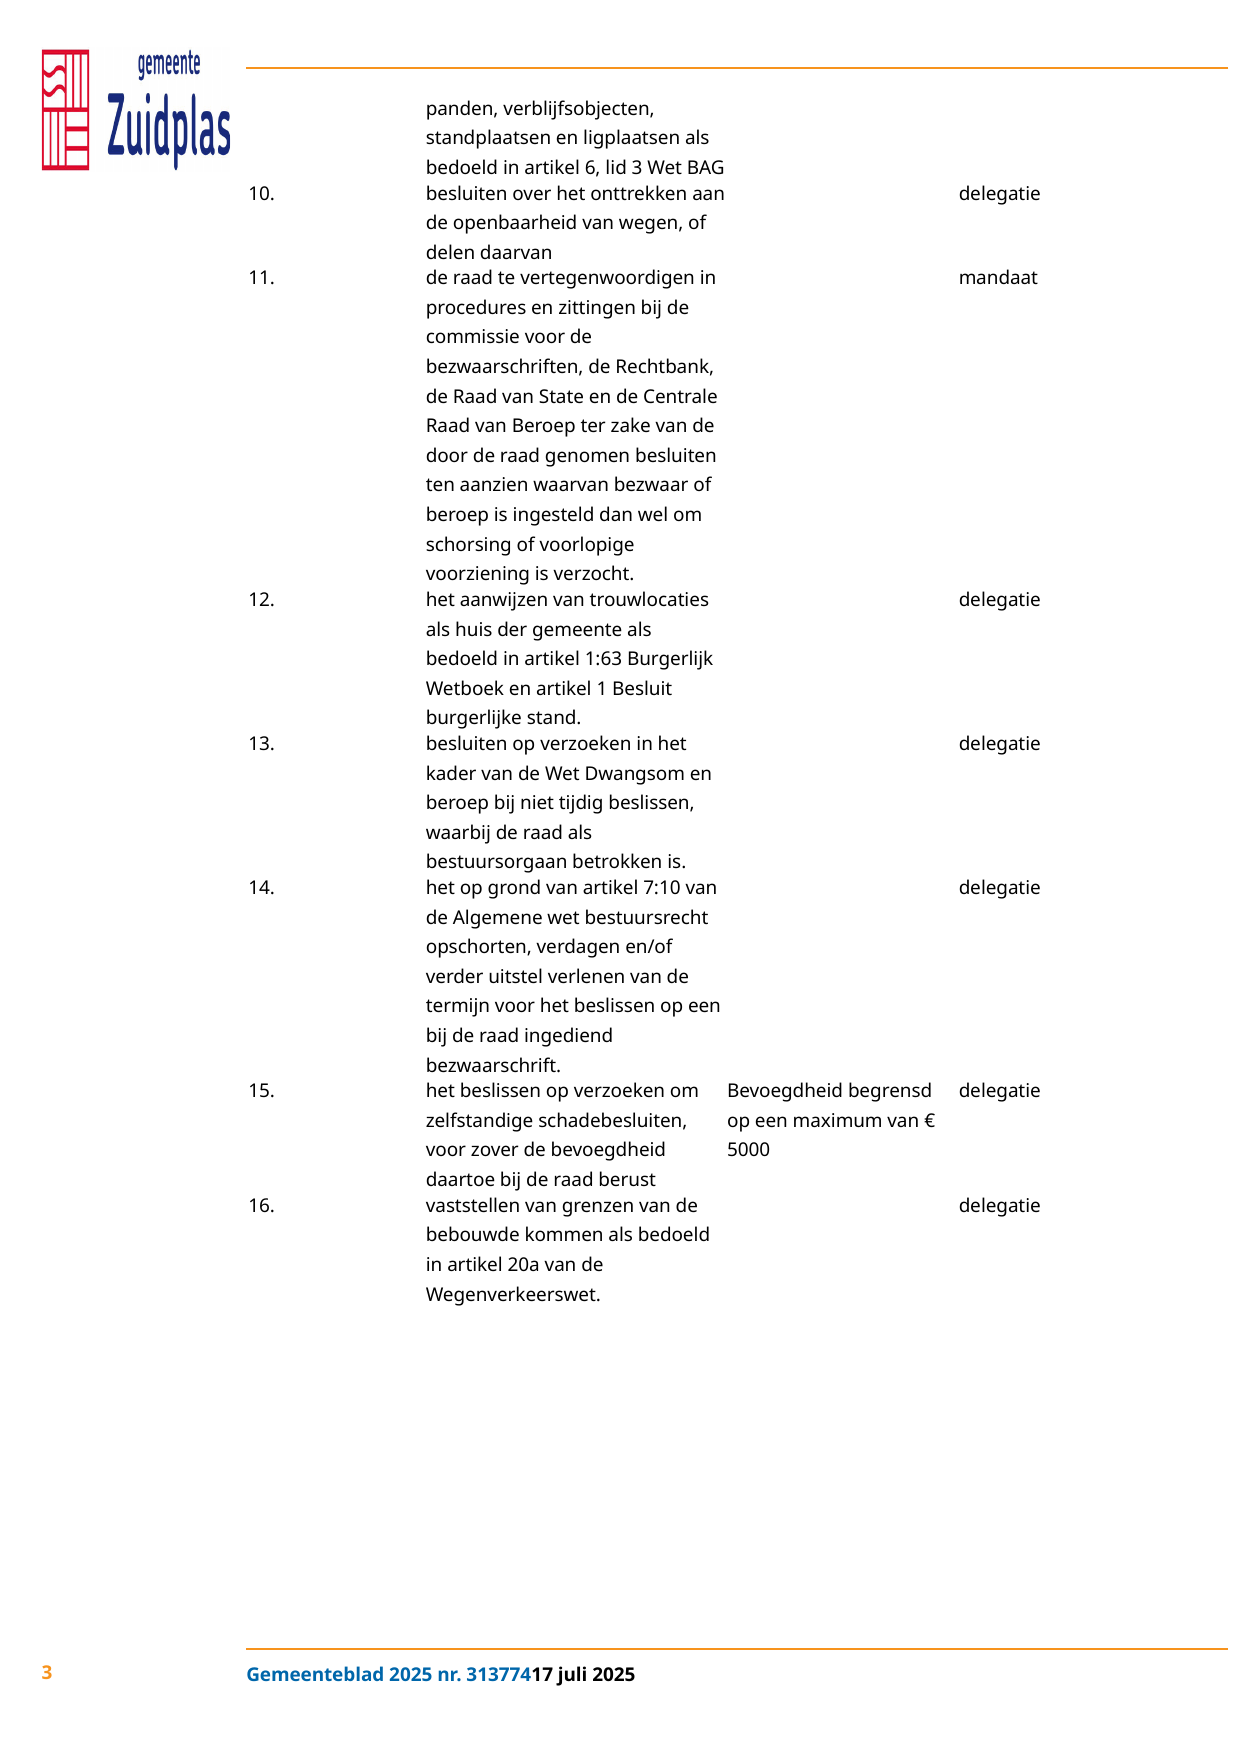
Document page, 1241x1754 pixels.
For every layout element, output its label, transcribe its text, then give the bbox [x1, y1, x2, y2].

table_cell 10. [248, 180, 426, 264]
table_cell panden, verblijfsobjecten, standplaatsen en ligplaatsen als bedoeld in artikel 6, lid 3 Wet BAG [426, 95, 727, 180]
table_cell delegatie [959, 730, 1152, 874]
table_cell delegatie [959, 586, 1152, 730]
table_cell mandaat [959, 265, 1152, 586]
table_cell Bevoegdheid begrensd op een maximum van € 5000 [727, 1078, 958, 1192]
table_cell de raad te vertegenwoordigen in procedures en zittingen bij de commissie voor de bezwaarschriften, de Rechtbank, de Raad van State en de Centrale Raad van Beroep ter zake van de door de raad genomen besluiten ten aanzien waarvan bezwaar of beroep is ingesteld dan wel om schorsing of voorlopige voorziening is verzocht. [426, 265, 727, 586]
table_cell 13. [248, 730, 426, 874]
table_cell [727, 180, 958, 264]
table_cell 15. [248, 1078, 426, 1192]
table_cell vaststellen van grenzen van de bebouwde kommen als bedoeld in artikel 20a van de Wegenverkeerswet. [426, 1192, 727, 1306]
table_cell 11. [248, 265, 426, 586]
table_cell [727, 586, 958, 730]
table_cell [727, 874, 958, 1077]
table_cell [727, 95, 958, 180]
table_cell delegatie [959, 180, 1152, 264]
table_cell besluiten over het onttrekken aan de openbaarheid van wegen, of delen daarvan [426, 180, 727, 264]
table_cell het op grond van artikel 7:10 van de Algemene wet bestuursrecht opschorten, verdagen en/of verder uitstel verlenen van de termijn voor het beslissen op een bij de raad ingediend bezwaarschrift. [426, 874, 727, 1077]
table_cell besluiten op verzoeken in het kader van de Wet Dwangsom en beroep bij niet tijdig beslissen, waarbij de raad als bestuursorgaan betrokken is. [426, 730, 727, 874]
table_cell 12. [248, 586, 426, 730]
table_cell het aanwijzen van trouwlocaties als huis der gemeente als bedoeld in artikel 1:63 Burgerlijk Wetboek en artikel 1 Besluit burgerlijke stand. [426, 586, 727, 730]
table_cell 16. [248, 1192, 426, 1306]
table_cell delegatie [959, 1078, 1152, 1192]
table_cell delegatie [959, 1192, 1152, 1306]
table_cell [727, 1192, 958, 1306]
table_cell [727, 730, 958, 874]
table_cell [248, 95, 426, 180]
table_cell [727, 265, 958, 586]
picture [41, 47, 231, 172]
table_cell 14. [248, 874, 426, 1077]
table_cell delegatie [959, 874, 1152, 1077]
table_cell [959, 95, 1152, 180]
table_cell het beslissen op verzoeken om zelfstandige schadebesluiten, voor zover de bevoegdheid daartoe bij de raad berust [426, 1078, 727, 1192]
